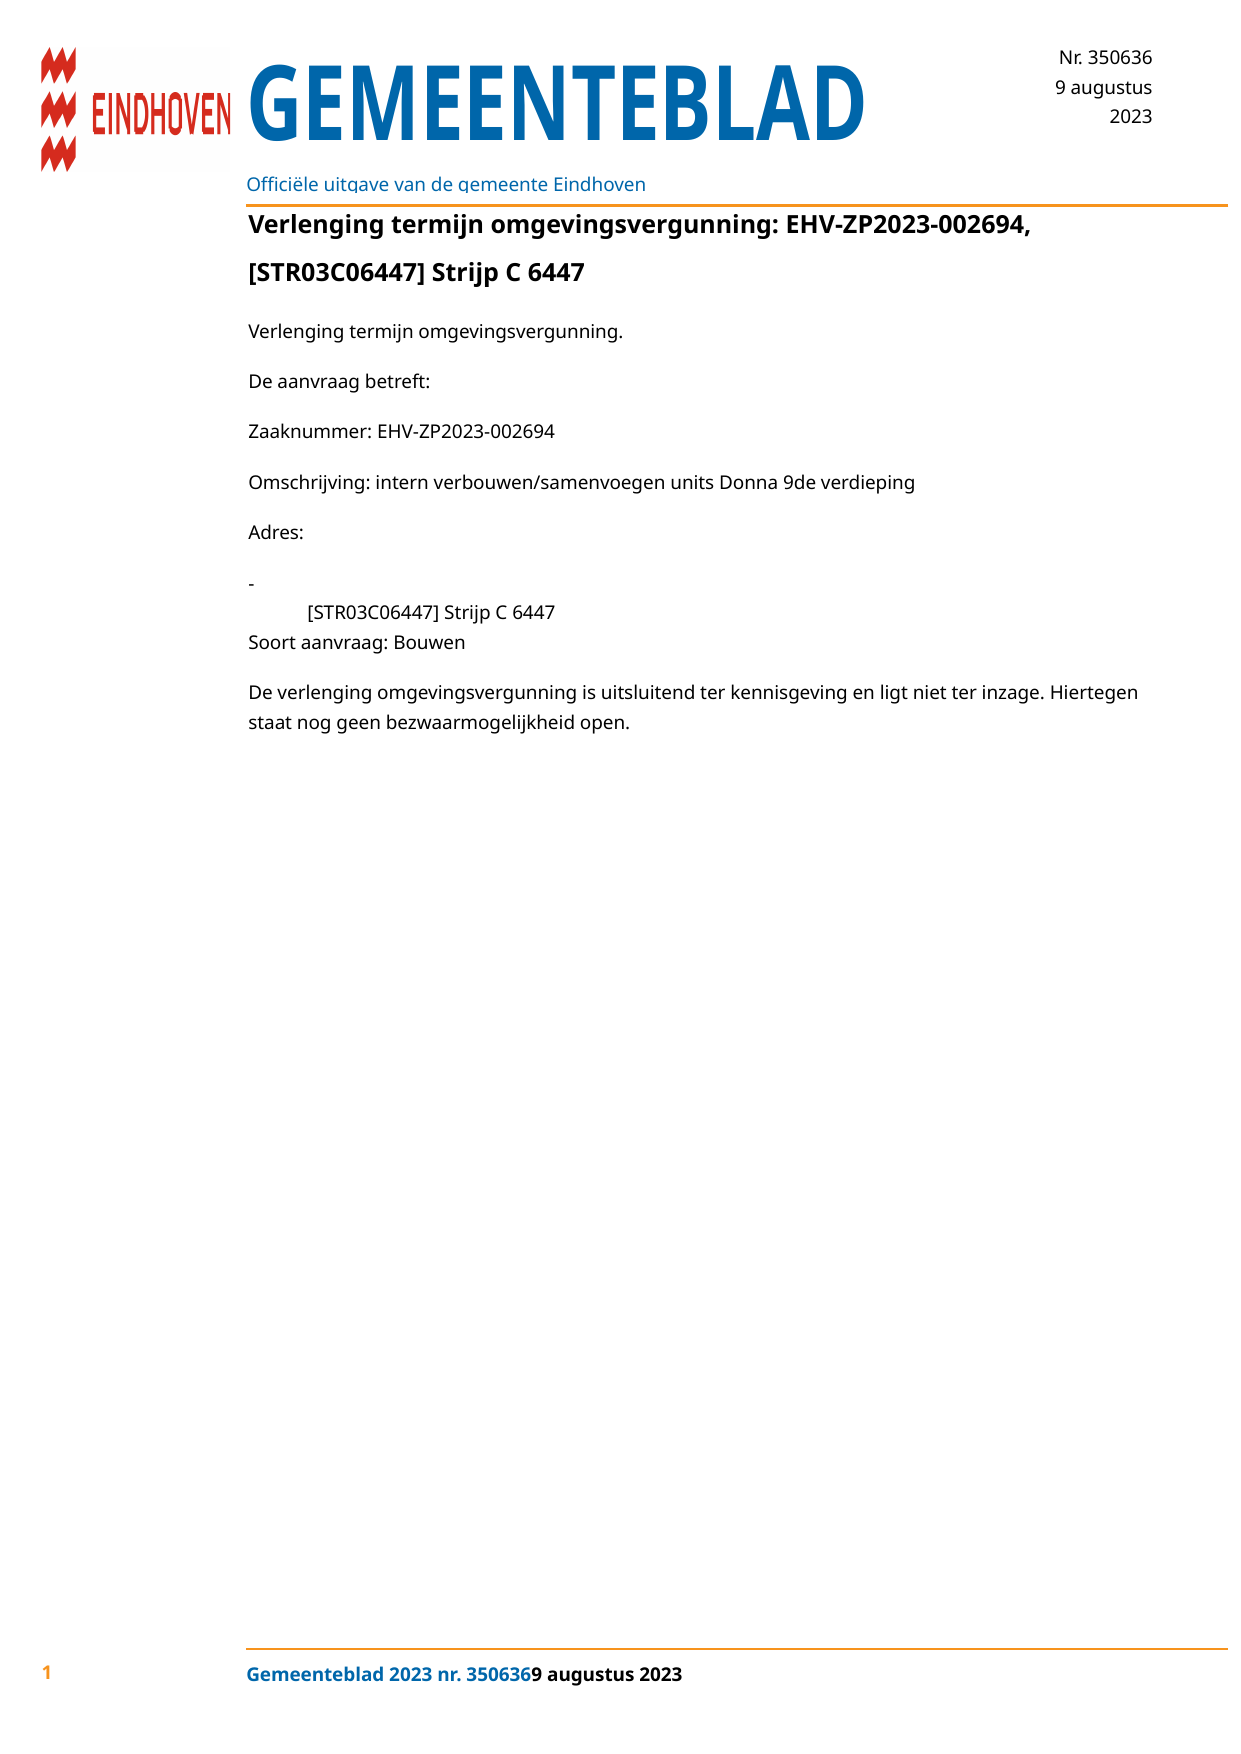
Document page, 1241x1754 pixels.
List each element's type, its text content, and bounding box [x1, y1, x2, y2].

text De verlenging omgevingsvergunning is uitsluitend ter kennisgeving en ligt niet ter inzage. Hiertegen staat nog geen bezwaarmogelijkheid open. [248, 679, 1152, 735]
text Zaaknummer: EHV-ZP2023-002694 [248, 419, 1152, 444]
text Omschrijving: intern verbouwen/samenvoegen units Donna 9de verdieping [248, 469, 1152, 495]
list [STR03C06447] Strijp C 6447 [248, 599, 1152, 625]
text De aanvraag betreft: [248, 368, 1152, 394]
text Soort aanvraag: Bouwen [248, 629, 1152, 655]
text Verlenging termijn omgevingsvergunning. [248, 318, 1152, 344]
text Verlenging termijn omgevingsvergunning: EHV-ZP2023-002694, [STR03C06447] Strijp C 6447 [248, 207, 1152, 288]
picture [41, 47, 231, 172]
text Adres: [248, 519, 1152, 545]
